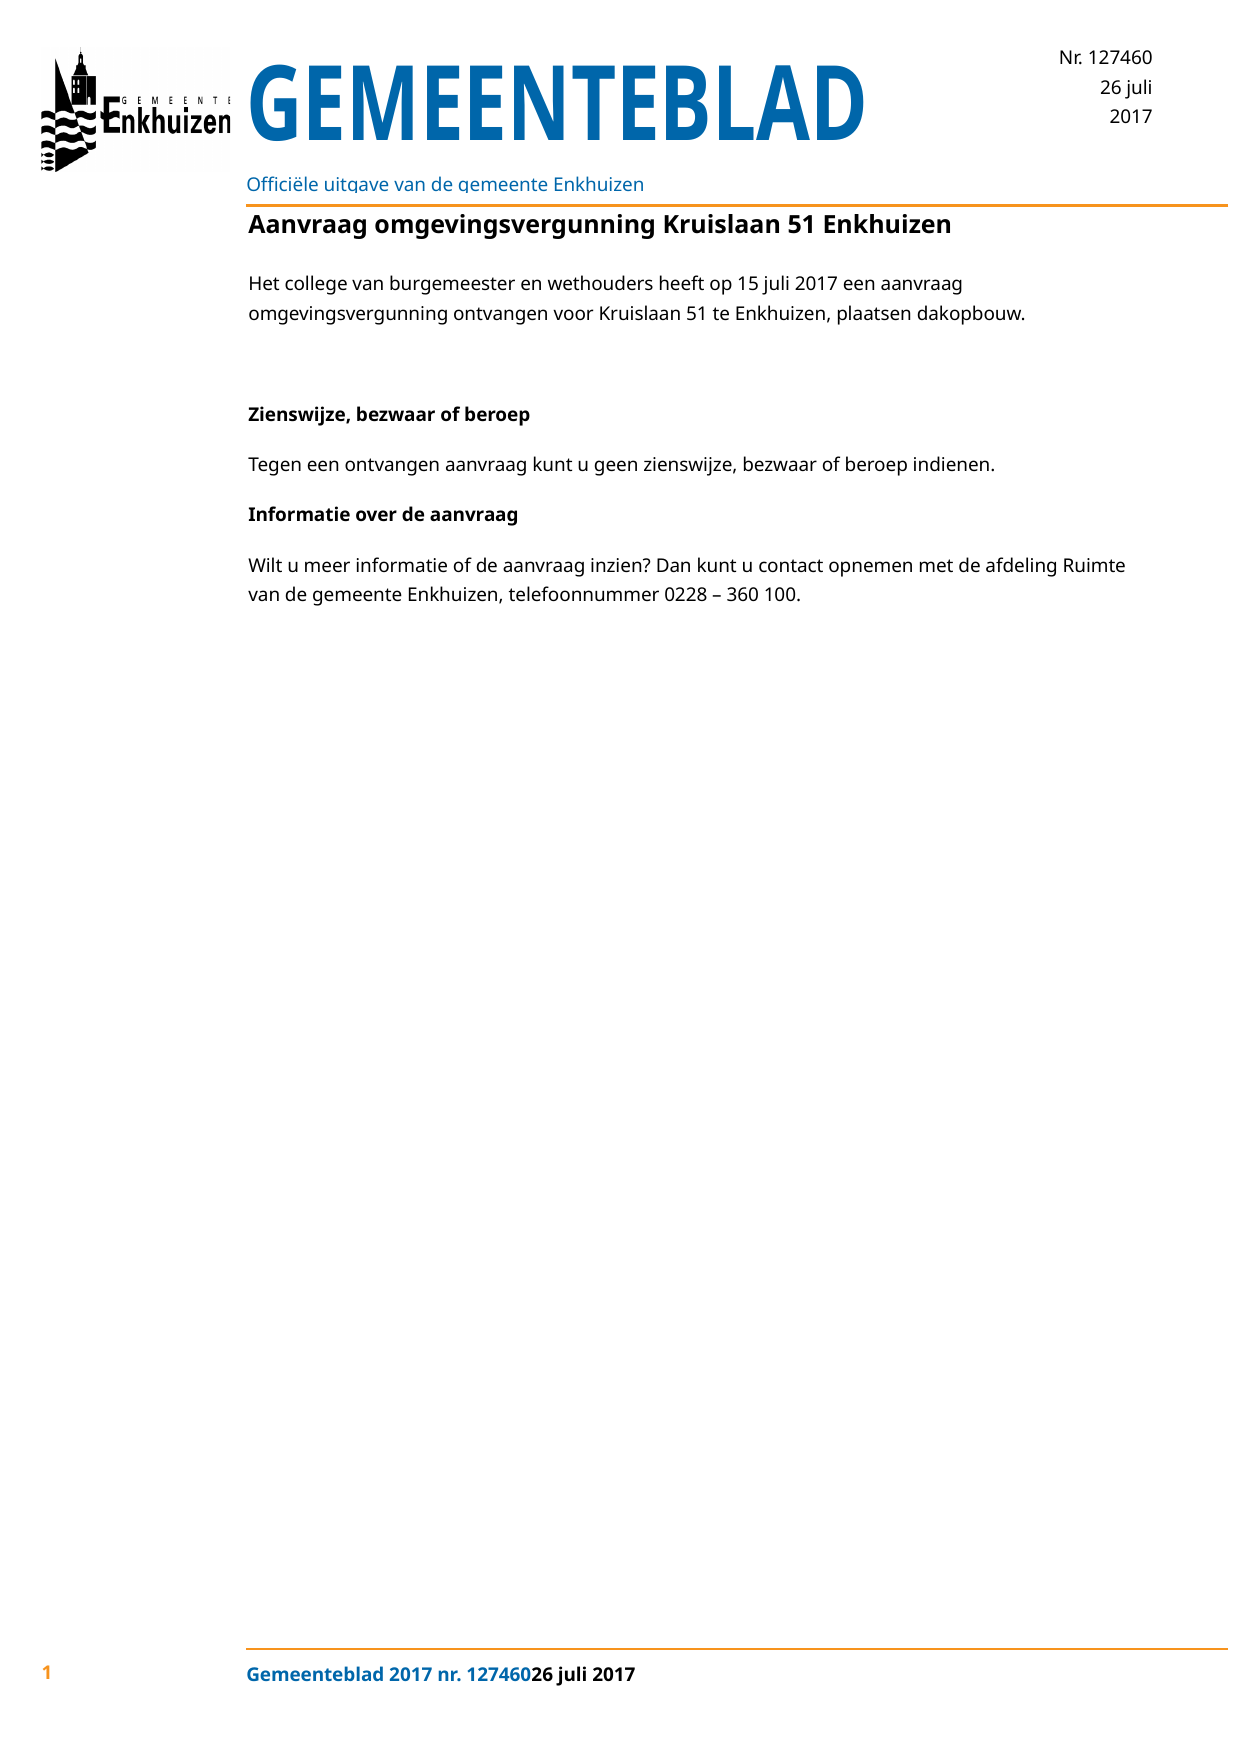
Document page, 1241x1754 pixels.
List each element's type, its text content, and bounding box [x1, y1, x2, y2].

text Zienswijze, bezwaar of beroep [248, 401, 1152, 426]
picture [41, 47, 231, 172]
text Het college van burgemeester en wethouders heeft op 15 juli 2017 een aanvraag omgevingsvergunning ontvangen voor Kruislaan 51 te Enkhuizen, plaatsen dakopbouw. [248, 270, 1152, 326]
text Tegen een ontvangen aanvraag kunt u geen zienswijze, bezwaar of beroep indienen. [248, 451, 1152, 477]
text Wilt u meer informatie of de aanvraag inzien? Dan kunt u contact opnemen met de afdeling Ruimte van de gemeente Enkhuizen, telefoonnummer 0228 – 360 100. [248, 552, 1152, 607]
text Aanvraag omgevingsvergunning Kruislaan 51 Enkhuizen [248, 207, 1152, 241]
text Informatie over de aanvraag [248, 502, 1152, 527]
